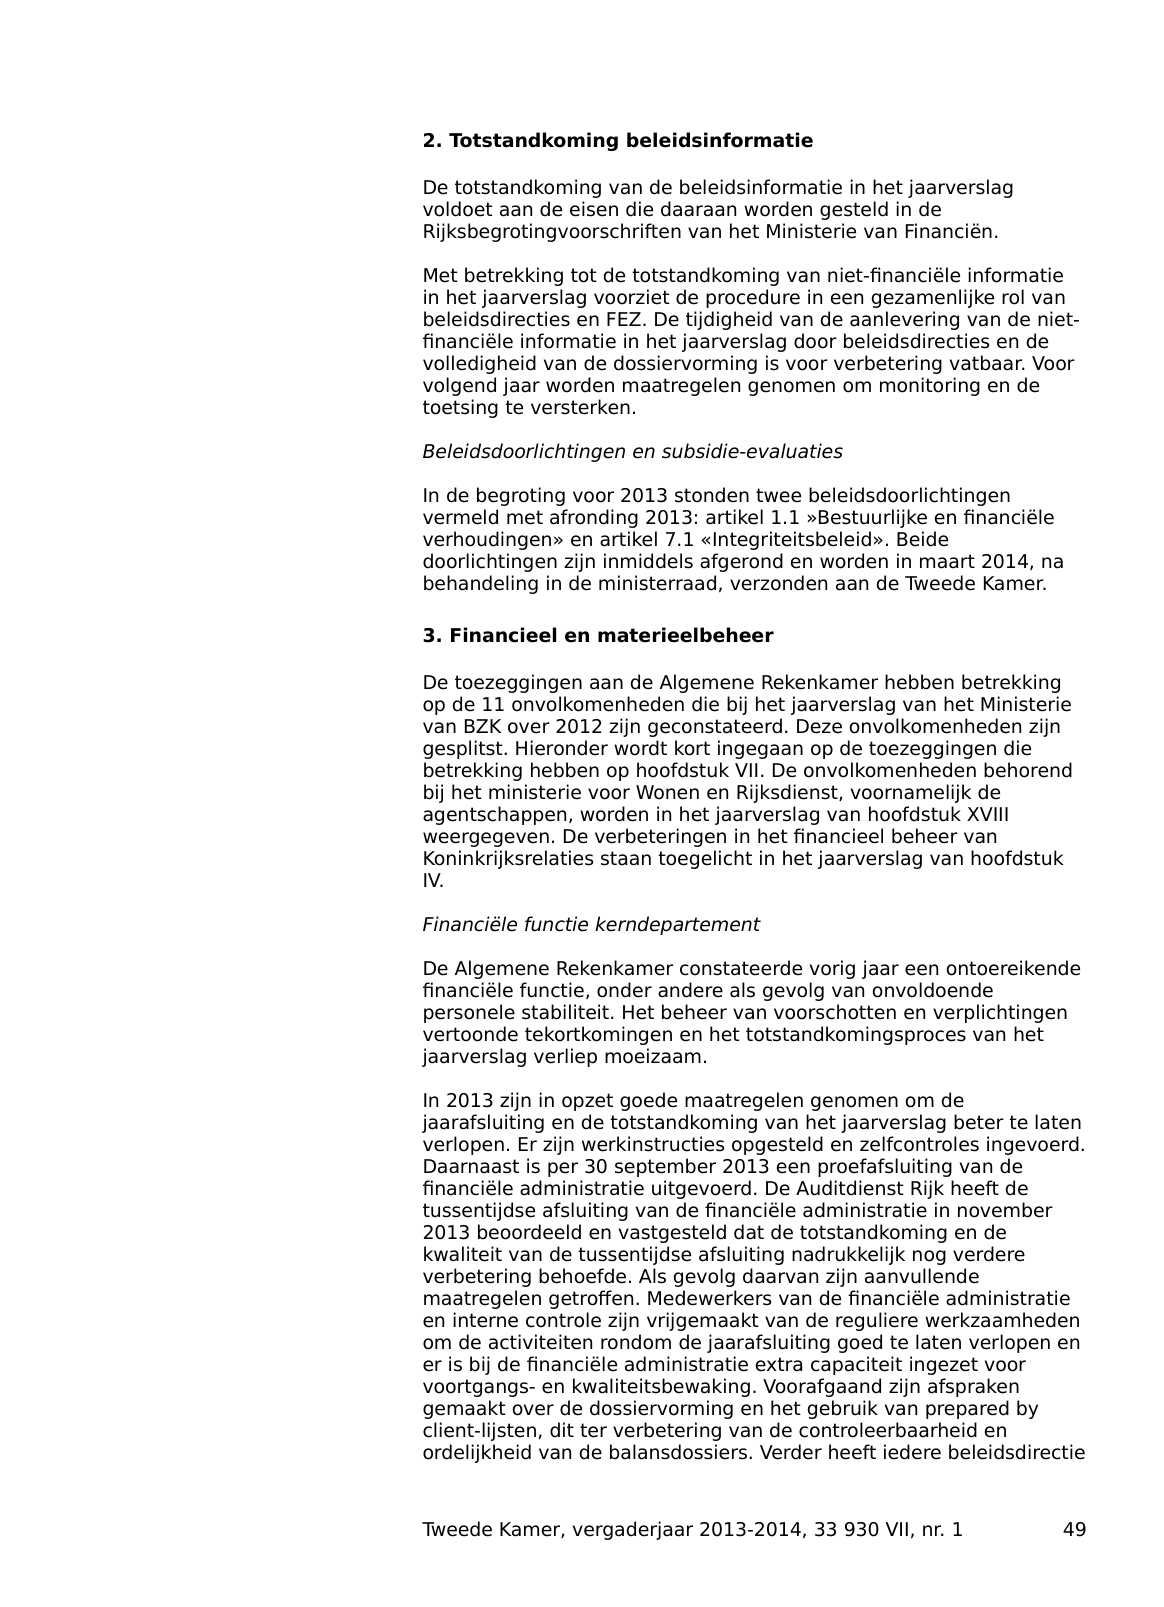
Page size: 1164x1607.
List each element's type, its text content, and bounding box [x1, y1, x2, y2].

subtitle 3. Financieel en materieelbeheer [422, 625, 1087, 647]
subtitle 2. Totstandkoming beleidsinformatie [422, 130, 1087, 152]
text De Algemene Rekenkamer constateerde vorig jaar een ontoereikende financiële functie, onder andere als gevolg van onvoldoende personele stabiliteit. Het beheer van voorschotten en verplichtingen vertoonde tekortkomingen en het totstandkomingsproces van het jaarverslag verliep moeizaam. [422, 958, 1087, 1068]
text De toezeggingen aan de Algemene Rekenkamer hebben betrekking op de 11 onvolkomenheden die bij het jaarverslag van het Ministerie van BZK over 2012 zijn geconstateerd. Deze onvolkomenheden zijn gesplitst. Hieronder wordt kort ingegaan op de toezeggingen die betrekking hebben op hoofdstuk VII. De onvolkomenheden behorend bij het ministerie voor Wonen en Rijksdienst, voornamelijk de agentschappen, worden in het jaarverslag van hoofdstuk XVIII weergegeven. De verbeteringen in het financieel beheer van Koninkrijksrelaties staan toegelicht in het jaarverslag van hoofdstuk IV. [422, 672, 1087, 892]
subtitle Financiële functie kerndepartement [422, 914, 1087, 936]
text De totstandkoming van de beleidsinformatie in het jaarverslag voldoet aan de eisen die daaraan worden gesteld in de Rijksbegrotingvoorschriften van het Ministerie van Financiën. [422, 177, 1087, 243]
text Met betrekking tot de totstandkoming van niet-financiële informatie in het jaarverslag voorziet de procedure in een gezamenlijke rol van beleidsdirecties en FEZ. De tijdigheid van de aanlevering van de niet-financiële informatie in het jaarverslag door beleidsdirecties en de volledigheid van de dossiervorming is voor verbetering vatbaar. Voor volgend jaar worden maatregelen genomen om monitoring en de toetsing te versterken. [422, 265, 1087, 419]
text In 2013 zijn in opzet goede maatregelen genomen om de jaarafsluiting en de totstandkoming van het jaarverslag beter te laten verlopen. Er zijn werkinstructies opgesteld en zelfcontroles ingevoerd. Daarnaast is per 30 september 2013 een proefafsluiting van de financiële administratie uitgevoerd. De Auditdienst Rijk heeft de tussentijdse afsluiting van de financiële administratie in november 2013 beoordeeld en vastgesteld dat de totstandkoming en de kwaliteit van de tussentijdse afsluiting nadrukkelijk nog verdere verbetering behoefde. Als gevolg daarvan zijn aanvullende maatregelen getroffen. Medewerkers van de financiële administratie en interne controle zijn vrijgemaakt van de reguliere werkzaamheden om de activiteiten rondom de jaarafsluiting goed te laten verlopen en er is bij de financiële administratie extra capaciteit ingezet voor voortgangs- en kwaliteitsbewaking. Voorafgaand zijn afspraken gemaakt over de dossiervorming en het gebruik van prepared by client-lijsten, dit ter verbetering van de controleerbaarheid en ordelijkheid van de balansdossiers. Verder heeft iedere beleidsdirectie [422, 1090, 1087, 1464]
subtitle Beleidsdoorlichtingen en subsidie-evaluaties [422, 441, 1087, 463]
text In de begroting voor 2013 stonden twee beleidsdoorlichtingen vermeld met afronding 2013: artikel 1.1 »Bestuurlijke en financiële verhoudingen» en artikel 7.1 «Integriteitsbeleid». Beide doorlichtingen zijn inmiddels afgerond en worden in maart 2014, na behandeling in de ministerraad, verzonden aan de Tweede Kamer. [422, 485, 1087, 595]
